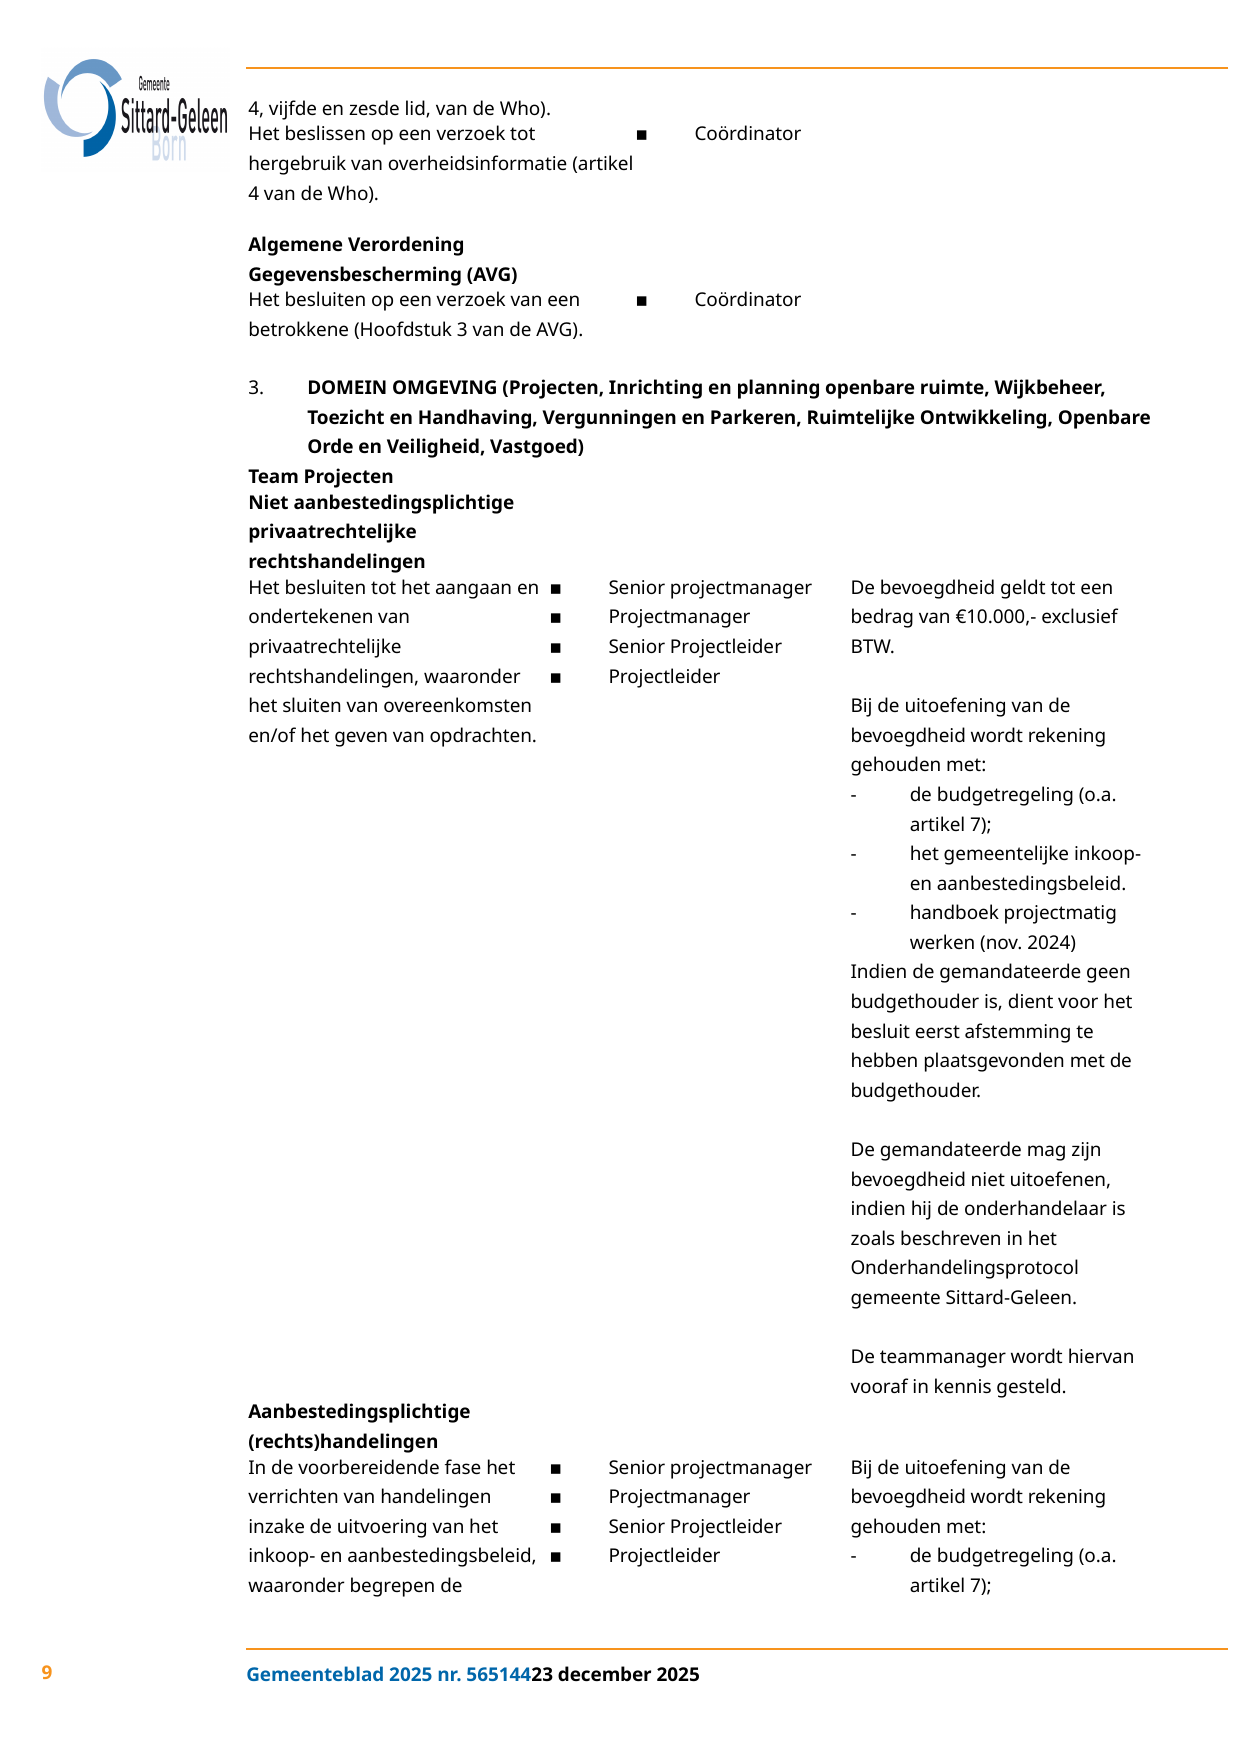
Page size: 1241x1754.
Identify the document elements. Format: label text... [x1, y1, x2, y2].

table_cell [923, 205, 1152, 231]
table_cell Het besluiten tot het aangaan en ondertekenen van privaatrechtelijke rechtshandelingen, waaronder het sluiten van overeenkomsten en/of het geven van opdrachten. [248, 574, 549, 1398]
table_cell Het besluiten op een verzoek van een betrokkene (Hoofdstuk 3 van de AVG). [248, 286, 635, 342]
table_cell In de voorbereidende fase het verrichten van handelingen inzake de uitvoering van het inkoop- en aanbestedingsbeleid, waaronder begrepen de [248, 1454, 549, 1598]
table_cell Senior projectmanager Projectmanager Senior Projectleider Projectleider [549, 574, 850, 1398]
table_cell [923, 231, 1152, 286]
table_cell Aanbestedingsplichtige (rechts)handelingen [248, 1399, 549, 1454]
table_cell [923, 95, 1152, 121]
table_cell De bevoegdheid geldt tot een bedrag van €10.000,- exclusief BTW. Bij de uitoefening van de bevoegdheid wordt rekening gehouden met: de budgetregeling (o.a. artikel 7); het gemeentelijke inkoop- en aanbestedingsbeleid. handboek projectmatig werken (nov. 2024) Indien de gemandateerde geen budgethouder is, dient voor het besluit eerst afstemming te hebben plaatsgevonden met de budgethouder. De gemandateerde mag zijn bevoegdheid niet uitoefenen, indien hij de onderhandelaar is zoals beschreven in het Onderhandelingsprotocol gemeente Sittard-Geleen. De teammanager wordt hiervan vooraf in kennis gesteld. [850, 574, 1152, 1398]
list DOMEIN OMGEVING (Projecten, Inrichting en planning openbare ruimte, Wijkbeheer, Toezicht en Handhaving, Vergunningen en Parkeren, Ruimtelijke Ontwikkeling, Openbare Orde en Veiligheid, Vastgoed) [248, 374, 1152, 459]
table_cell Bij de uitoefening van de bevoegdheid wordt rekening gehouden met: de budgetregeling (o.a. artikel 7); [850, 1454, 1152, 1598]
table_cell Algemene Verordening Gegevensbescherming (AVG) [248, 231, 635, 286]
table_cell [635, 205, 923, 231]
table_cell [549, 1399, 850, 1454]
table_cell Coördinator [635, 286, 923, 342]
table_cell Het beslissen op een verzoek tot hergebruik van overheidsinformatie (artikel 4 van de Who). [248, 121, 635, 205]
table_cell [635, 95, 923, 121]
table_header Team Projecten [248, 464, 549, 489]
table_cell [923, 121, 1152, 205]
table_header [549, 464, 850, 489]
table_cell Coördinator [635, 121, 923, 205]
table_cell 4, vijfde en zesde lid, van de Who). [248, 95, 635, 121]
table_cell [549, 489, 850, 574]
table_header [850, 464, 1152, 489]
table_cell [248, 205, 635, 231]
table_cell [923, 286, 1152, 342]
picture [41, 47, 231, 172]
table_cell [635, 231, 923, 286]
table_cell [850, 1399, 1152, 1454]
table_cell Senior projectmanager Projectmanager Senior Projectleider Projectleider [549, 1454, 850, 1598]
table_cell Niet aanbestedingsplichtige privaatrechtelijke rechtshandelingen [248, 489, 549, 574]
table_cell [850, 489, 1152, 574]
